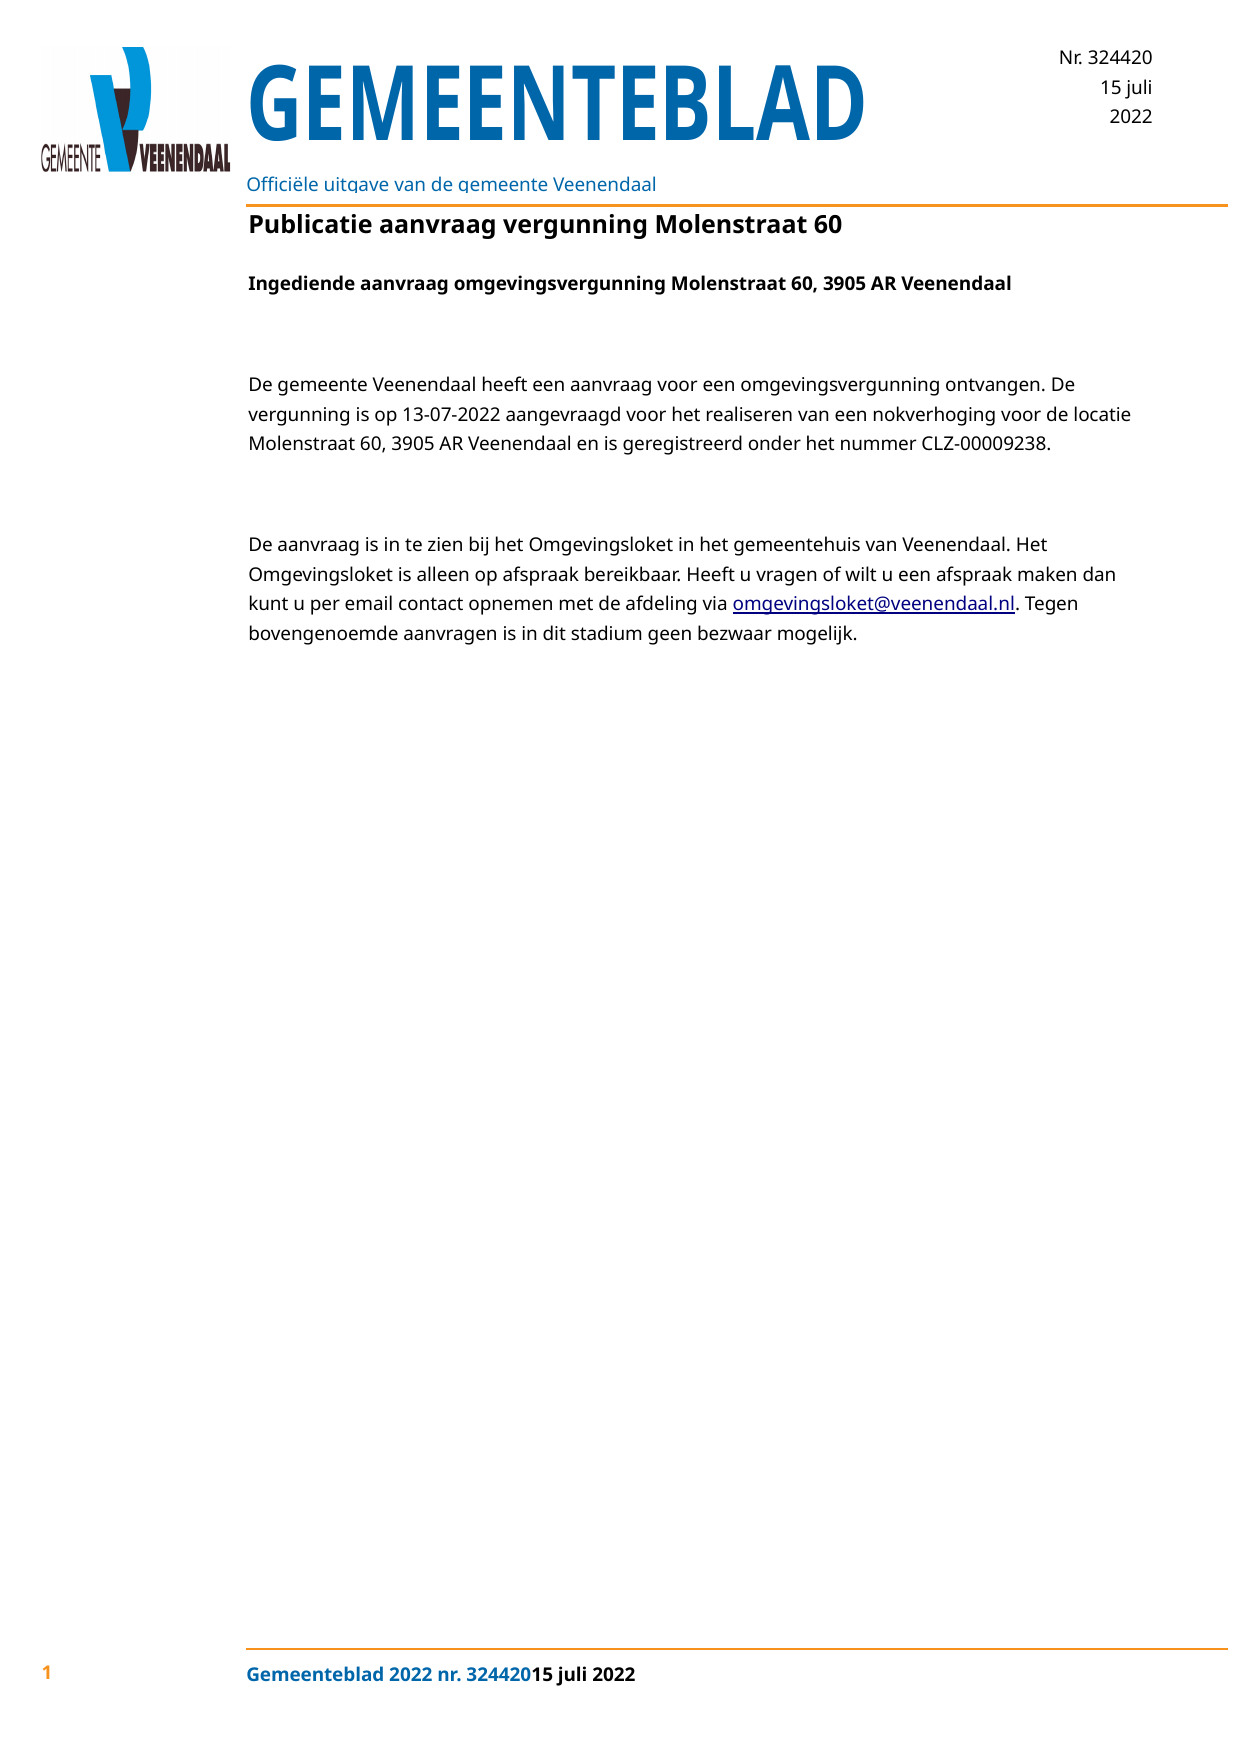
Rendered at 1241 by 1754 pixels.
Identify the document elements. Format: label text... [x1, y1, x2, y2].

picture [41, 47, 130, 172]
text Ingediende aanvraag omgevingsvergunning Molenstraat 60, 3905 AR Veenendaal [248, 270, 1152, 296]
text Publicatie aanvraag vergunning Molenstraat 60 [248, 207, 1152, 241]
text De gemeente Veenendaal heeft een aanvraag voor een omgevingsvergunning ontvangen. De vergunning is op 13-07-2022 aangevraagd voor het realiseren van een nokverhoging voor de locatie Molenstraat 60, 3905 AR Veenendaal en is geregistreerd onder het nummer CLZ-00009238. [248, 371, 1152, 456]
picture [123, 47, 231, 172]
text De aanvraag is in te zien bij het Omgevingsloket in het gemeentehuis van Veenendaal. Het Omgevingsloket is alleen op afspraak bereikbaar. Heeft u vragen of wilt u een afspraak maken dan kunt u per email contact opnemen met de afdeling via omgevingsloket@veenendaal.nl. Tegen bovengenoemde aanvragen is in dit stadium geen bezwaar mogelijk. [248, 531, 1152, 646]
